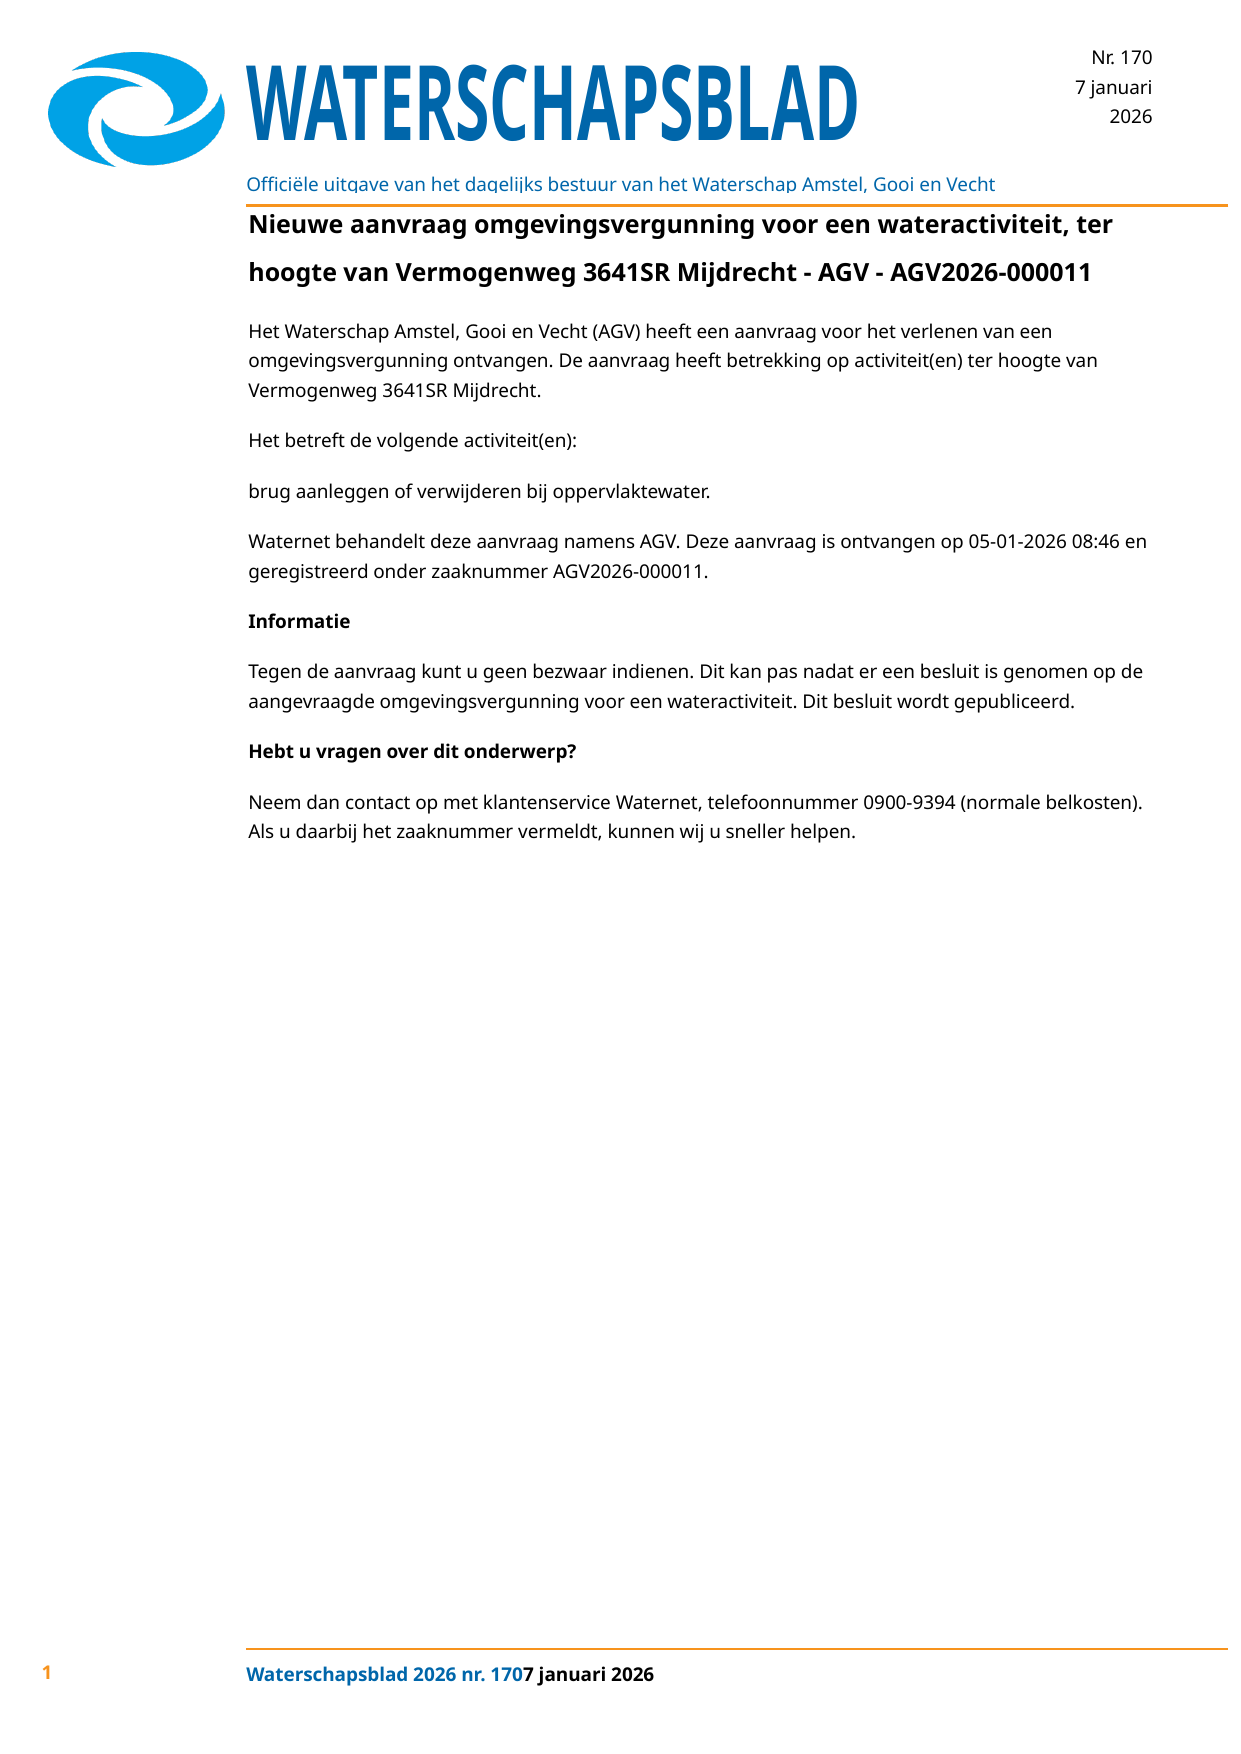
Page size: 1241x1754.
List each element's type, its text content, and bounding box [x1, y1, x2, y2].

picture [41, 47, 231, 172]
text Hebt u vragen over dit onderwerp? [248, 739, 1152, 764]
text Het Waterschap Amstel, Gooi en Vecht (AGV) heeft een aanvraag voor het verlenen van een omgevingsvergunning ontvangen. De aanvraag heeft betrekking op activiteit(en) ter hoogte van Vermogenweg 3641SR Mijdrecht. [248, 318, 1152, 403]
text brug aanleggen of verwijderen bij oppervlaktewater. [248, 478, 1152, 504]
text Tegen de aanvraag kunt u geen bezwaar indienen. Dit kan pas nadat er een besluit is genomen op de aangevraagde omgevingsvergunning voor een wateractiviteit. Dit besluit wordt gepubliceerd. [248, 659, 1152, 714]
text Nieuwe aanvraag omgevingsvergunning voor een wateractiviteit, ter hoogte van Vermogenweg 3641SR Mijdrecht - AGV - AGV2026-000011 [248, 207, 1152, 288]
text Waternet behandelt deze aanvraag namens AGV. Deze aanvraag is ontvangen op 05-01-2026 08:46 en geregistreerd onder zaaknummer AGV2026-000011. [248, 528, 1152, 584]
text Het betreft de volgende activiteit(en): [248, 427, 1152, 453]
text Informatie [248, 608, 1152, 634]
text Neem dan contact op met klantenservice Waternet, telefoonnummer 0900-9394 (normale belkosten). Als u daarbij het zaaknummer vermeldt, kunnen wij u sneller helpen. [248, 789, 1152, 844]
